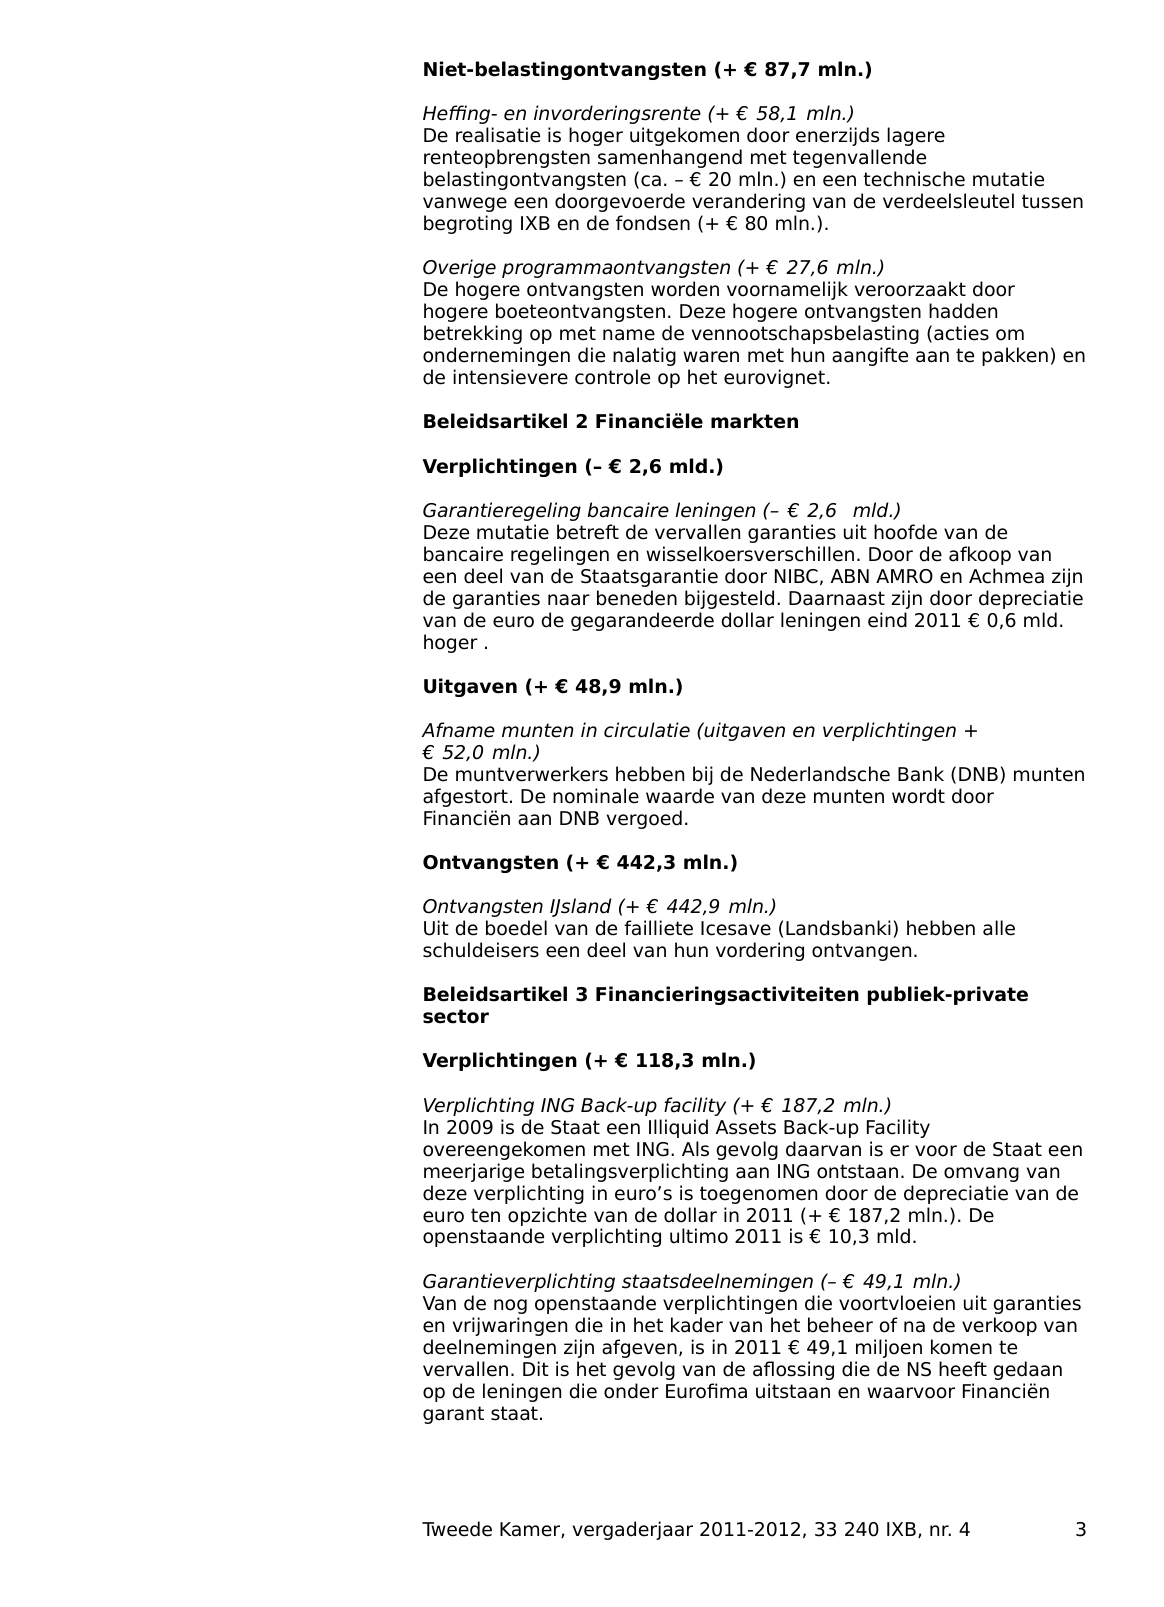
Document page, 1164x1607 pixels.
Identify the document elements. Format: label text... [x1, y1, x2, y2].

subtitle Garantieregeling bancaire leningen (– € 2,6 mld.) [422, 500, 1087, 522]
subtitle Beleidsartikel 2 Financiële markten [422, 411, 1087, 433]
text Uit de boedel van de failliete Icesave (Landsbanki) hebben alle schuldeisers een deel van hun vordering ontvangen. [422, 918, 1087, 962]
subtitle Beleidsartikel 3 Financieringsactiviteiten publiek-private sector [422, 984, 1087, 1028]
text Deze mutatie betreft de vervallen garanties uit hoofde van de bancaire regelingen en wisselkoersverschillen. Door de afkoop van een deel van de Staatsgarantie door NIBC, ABN AMRO en Achmea zijn de garanties naar beneden bijgesteld. Daarnaast zijn door depreciatie van de euro de gegarandeerde dollar leningen eind 2011 € 0,6 mld. hoger . [422, 522, 1087, 653]
subtitle Ontvangsten (+ € 442,3 mln.) [422, 852, 1087, 874]
text Van de nog openstaande verplichtingen die voortvloeien uit garanties en vrijwaringen die in het kader van het beheer of na de verkoop van deelnemingen zijn afgeven, is in 2011 € 49,1 miljoen komen te vervallen. Dit is het gevolg van de aflossing die de NS heeft gedaan op de leningen die onder Eurofima uitstaan en waarvoor Financiën garant staat. [422, 1293, 1087, 1424]
subtitle Ontvangsten IJsland (+ € 442,9 mln.) [422, 896, 1087, 918]
subtitle Verplichting ING Back-up facility (+ € 187,2 mln.) [422, 1094, 1087, 1117]
text De realisatie is hoger uitgekomen door enerzijds lagere renteopbrengsten samenhangend met tegenvallende belastingontvangsten (ca. – € 20 mln.) en een technische mutatie vanwege een doorgevoerde verandering van de verdeelsleutel tussen begroting IXB en de fondsen (+ € 80 mln.). [422, 125, 1087, 235]
subtitle Verplichtingen (– € 2,6 mld.) [422, 456, 1087, 477]
subtitle Afname munten in circulatie (uitgaven en verplichtingen + € 52,0 mln.) [422, 720, 1087, 764]
subtitle Overige programmaontvangsten (+ € 27,6 mln.) [422, 257, 1087, 279]
subtitle Garantieverplichting staatsdeelnemingen (– € 49,1 mln.) [422, 1271, 1087, 1293]
text De hogere ontvangsten worden voornamelijk veroorzaakt door hogere boeteontvangsten. Deze hogere ontvangsten hadden betrekking op met name de vennootschapsbelasting (acties om ondernemingen die nalatig waren met hun aangifte aan te pakken) en de intensievere controle op het eurovignet. [422, 279, 1087, 389]
subtitle Niet-belastingontvangsten (+ € 87,7 mln.) [422, 59, 1087, 81]
text De muntverwerkers hebben bij de Nederlandsche Bank (DNB) munten afgestort. De nominale waarde van deze munten wordt door Financiën aan DNB vergoed. [422, 764, 1087, 830]
subtitle Uitgaven (+ € 48,9 mln.) [422, 676, 1087, 698]
subtitle Verplichtingen (+ € 118,3 mln.) [422, 1050, 1087, 1072]
subtitle Heffing- en invorderingsrente (+ € 58,1 mln.) [422, 103, 1087, 125]
text In 2009 is de Staat een Illiquid Assets Back-up Facility overeengekomen met ING. Als gevolg daarvan is er voor de Staat een meerjarige betalingsverplichting aan ING ontstaan. De omvang van deze verplichting in euro’s is toegenomen door de depreciatie van de euro ten opzichte van de dollar in 2011 (+ € 187,2 mln.). De openstaande verplichting ultimo 2011 is € 10,3 mld. [422, 1117, 1087, 1248]
